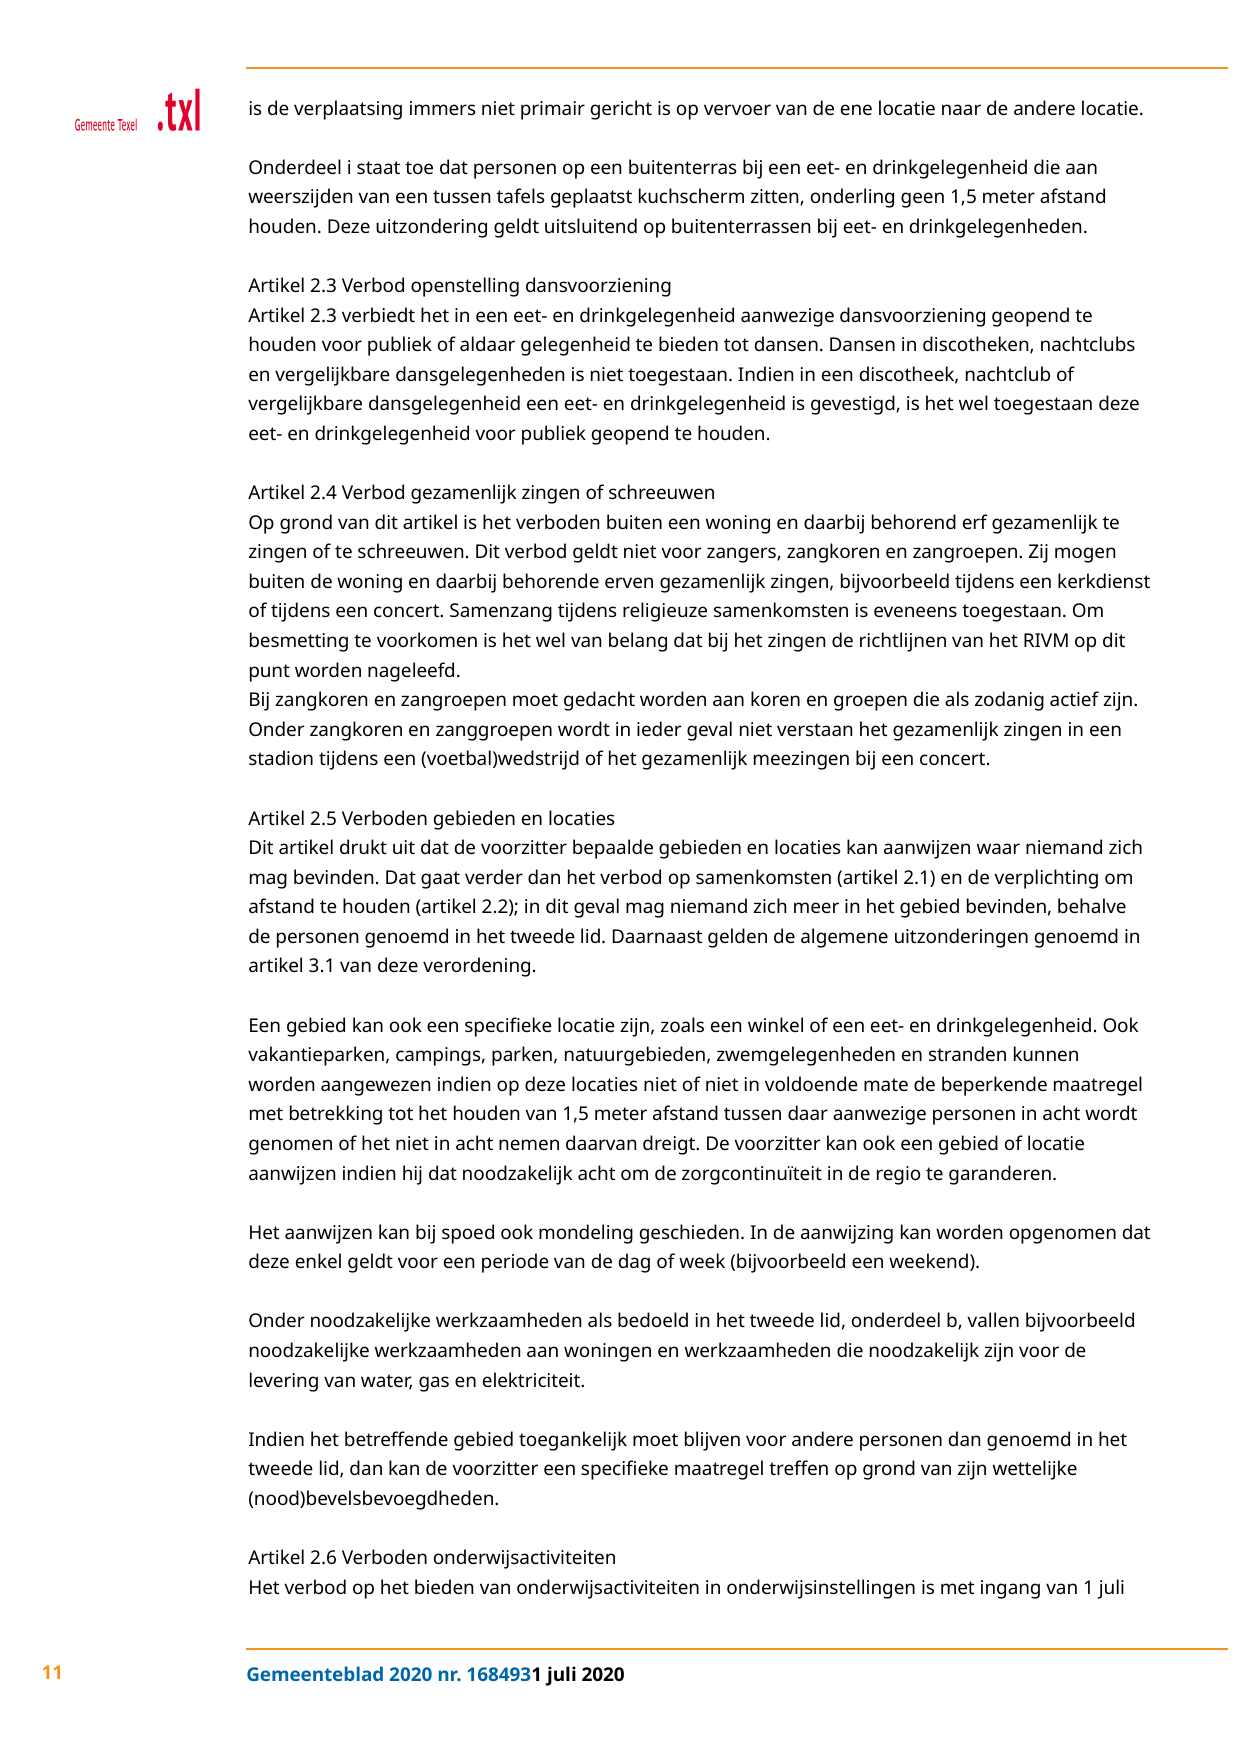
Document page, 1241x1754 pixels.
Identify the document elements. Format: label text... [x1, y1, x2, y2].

text Indien het betreffende gebied toegankelijk moet blijven voor andere personen dan genoemd in het tweede lid, dan kan de voorzitter een specifieke maatregel treffen op grond van zijn wettelijke (nood)bevelsbevoegdheden. [248, 1426, 1152, 1511]
text Onder noodzakelijke werkzaamheden als bedoeld in het tweede lid, onderdeel b, vallen bijvoorbeeld noodzakelijke werkzaamheden aan woningen en werkzaamheden die noodzakelijk zijn voor de levering van water, gas en elektriciteit. [248, 1308, 1152, 1393]
text Het aanwijzen kan bij spoed ook mondeling geschieden. In de aanwijzing kan worden opgenomen dat deze enkel geldt voor een periode van de dag of week (bijvoorbeeld een weekend). [248, 1219, 1152, 1274]
text Op grond van dit artikel is het verboden buiten een woning en daarbij behorend erf gezamenlijk te zingen of te schreeuwen. Dit verbod geldt niet voor zangers, zangkoren en zangroepen. Zij mogen buiten de woning en daarbij behorende erven gezamenlijk zingen, bijvoorbeeld tijdens een kerkdienst of tijdens een concert. Samenzang tijdens religieuze samenkomsten is eveneens toegestaan. Om besmetting te voorkomen is het wel van belang dat bij het zingen de richtlijnen van het RIVM op dit punt worden nageleefd. [248, 509, 1152, 683]
text is de verplaatsing immers niet primair gericht is op vervoer van de ene locatie naar de andere locatie. [248, 95, 1152, 121]
text Artikel 2.5 Verboden gebieden en locaties [248, 805, 1152, 831]
text Een gebied kan ook een specifieke locatie zijn, zoals een winkel of een eet- en drinkgelegenheid. Ook vakantieparken, campings, parken, natuurgebieden, zwemgelegenheden en stranden kunnen worden aangewezen indien op deze locaties niet of niet in voldoende mate de beperkende maatregel met betrekking tot het houden van 1,5 meter afstand tussen daar aanwezige personen in acht wordt genomen of het niet in acht nemen daarvan dreigt. De voorzitter kan ook een gebied of locatie aanwijzen indien hij dat noodzakelijk acht om de zorgcontinuïteit in de regio te garanderen. [248, 1012, 1152, 1186]
text Artikel 2.6 Verboden onderwijsactiviteiten [248, 1544, 1152, 1570]
text Het verbod op het bieden van onderwijsactiviteiten in onderwijsinstellingen is met ingang van 1 juli [248, 1574, 1152, 1600]
text Artikel 2.3 verbiedt het in een eet- en drinkgelegenheid aanwezige dansvoorziening geopend te houden voor publiek of aldaar gelegenheid te bieden tot dansen. Dansen in discotheken, nachtclubs en vergelijkbare dansgelegenheden is niet toegestaan. Indien in een discotheek, nachtclub of vergelijkbare dansgelegenheid een eet- en drinkgelegenheid is gevestigd, is het wel toegestaan deze eet- en drinkgelegenheid voor publiek geopend te houden. [248, 302, 1152, 446]
text Artikel 2.4 Verbod gezamenlijk zingen of schreeuwen [248, 479, 1152, 505]
text Bij zangkoren en zangroepen moet gedacht worden aan koren en groepen die als zodanig actief zijn. Onder zangkoren en zanggroepen wordt in ieder geval niet verstaan het gezamenlijk zingen in een stadion tijdens een (voetbal)wedstrijd of het gezamenlijk meezingen bij een concert. [248, 686, 1152, 771]
picture [41, 47, 231, 172]
text Artikel 2.3 Verbod openstelling dansvoorziening [248, 272, 1152, 298]
text Onderdeel i staat toe dat personen op een buitenterras bij een eet- en drinkgelegenheid die aan weerszijden van een tussen tafels geplaatst kuchscherm zitten, onderling geen 1,5 meter afstand houden. Deze uitzondering geldt uitsluitend op buitenterrassen bij eet- en drinkgelegenheden. [248, 154, 1152, 239]
text Dit artikel drukt uit dat de voorzitter bepaalde gebieden en locaties kan aanwijzen waar niemand zich mag bevinden. Dat gaat verder dan het verbod op samenkomsten (artikel 2.1) en de verplichting om afstand te houden (artikel 2.2); in dit geval mag niemand zich meer in het gebied bevinden, behalve de personen genoemd in het tweede lid. Daarnaast gelden de algemene uitzonderingen genoemd in artikel 3.1 van deze verordening. [248, 834, 1152, 978]
